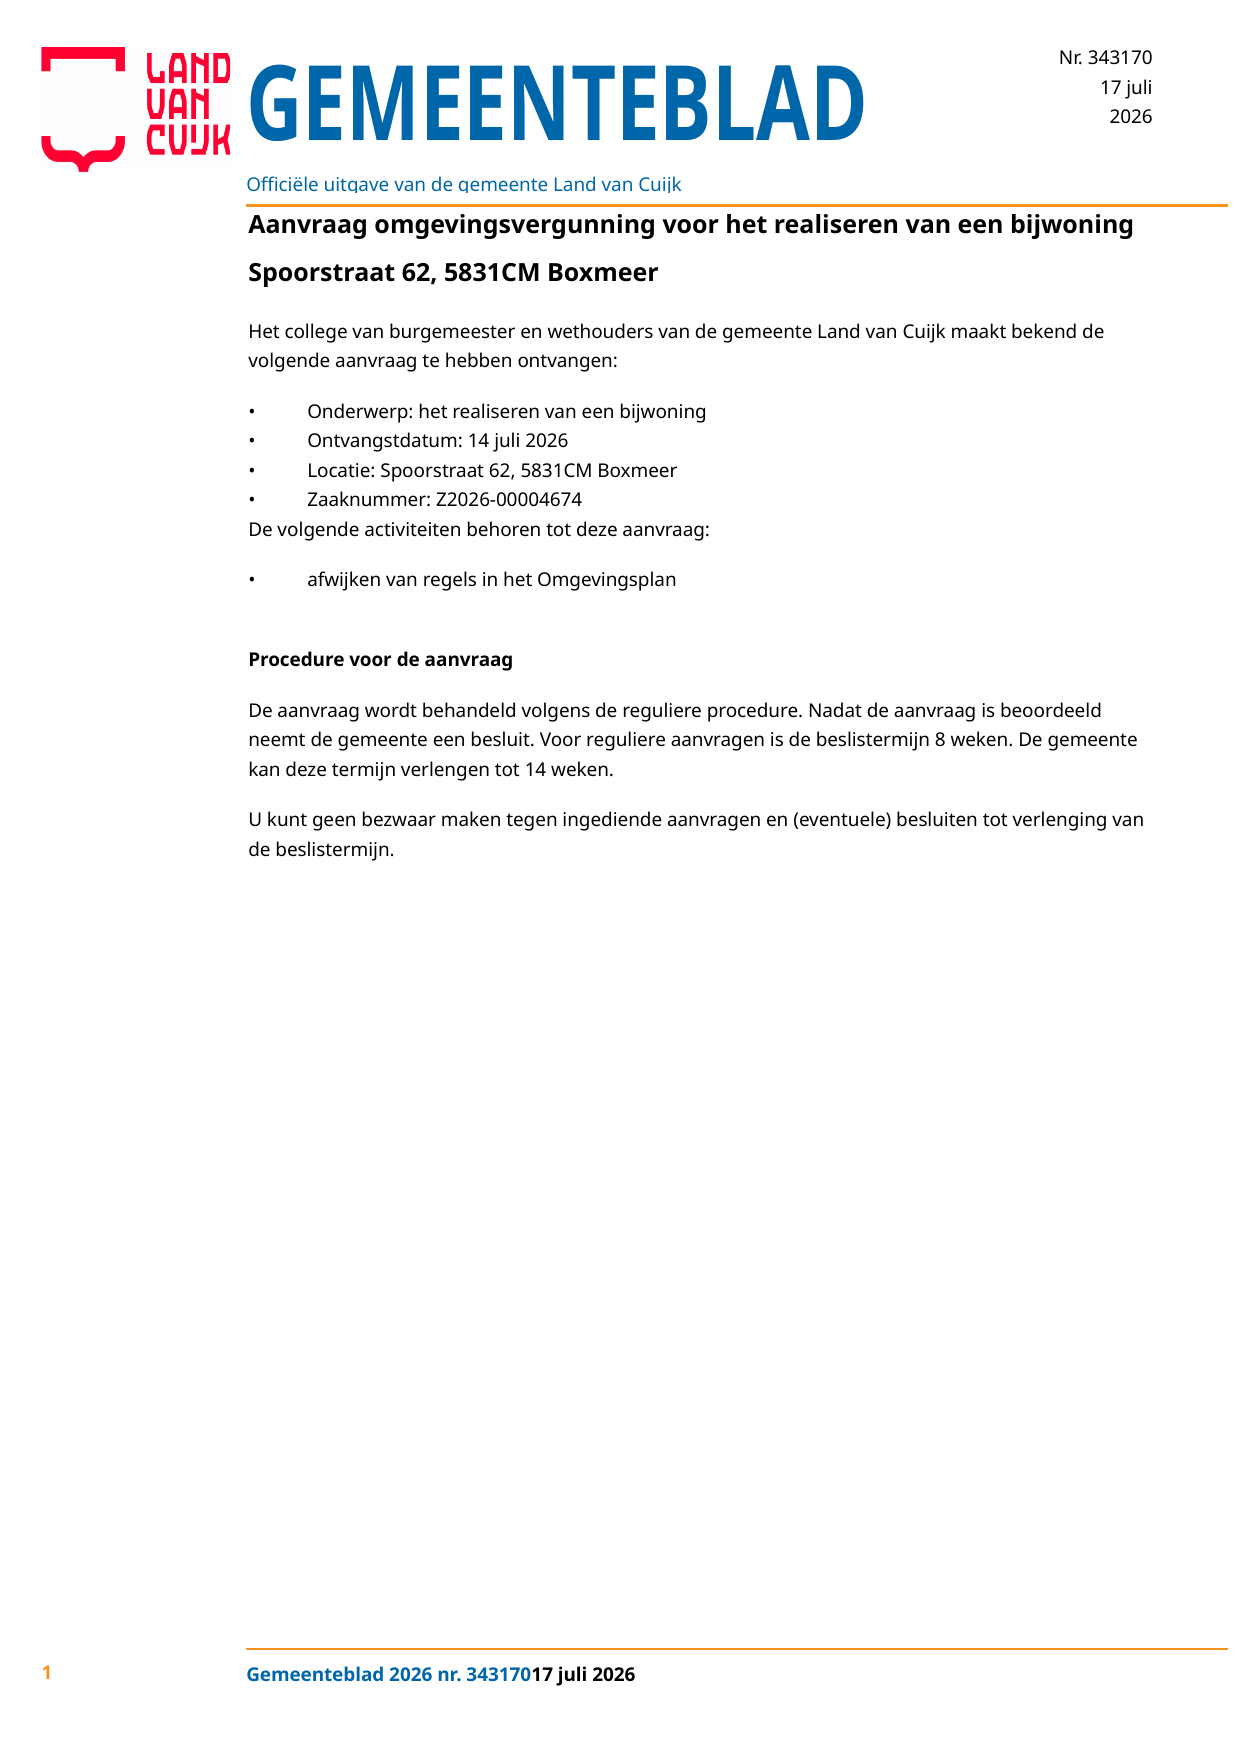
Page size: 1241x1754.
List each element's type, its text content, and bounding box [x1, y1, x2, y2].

text U kunt geen bezwaar maken tegen ingediende aanvragen en (eventuele) besluiten tot verlenging van de beslistermijn. [248, 807, 1152, 862]
picture [41, 47, 231, 172]
text Procedure voor de aanvraag [248, 647, 1152, 672]
list Locatie: Spoorstraat 62, 5831CM Boxmeer [248, 457, 1152, 483]
text De volgende activiteiten behoren tot deze aanvraag: [248, 516, 1152, 542]
list Onderwerp: het realiseren van een bijwoning [248, 398, 1152, 424]
text De aanvraag wordt behandeld volgens de reguliere procedure. Nadat de aanvraag is beoordeeld neemt de gemeente een besluit. Voor reguliere aanvragen is de beslistermijn 8 weken. De gemeente kan deze termijn verlengen tot 14 weken. [248, 697, 1152, 782]
text Het college van burgemeester en wethouders van de gemeente Land van Cuijk maakt bekend de volgende aanvraag te hebben ontvangen: [248, 318, 1152, 373]
list Zaaknummer: Z2026-00004674 [248, 487, 1152, 512]
text Aanvraag omgevingsvergunning voor het realiseren van een bijwoning Spoorstraat 62, 5831CM Boxmeer [248, 207, 1152, 288]
list Ontvangstdatum: 14 juli 2026 [248, 427, 1152, 453]
list afwijken van regels in het Omgevingsplan [248, 567, 1152, 592]
